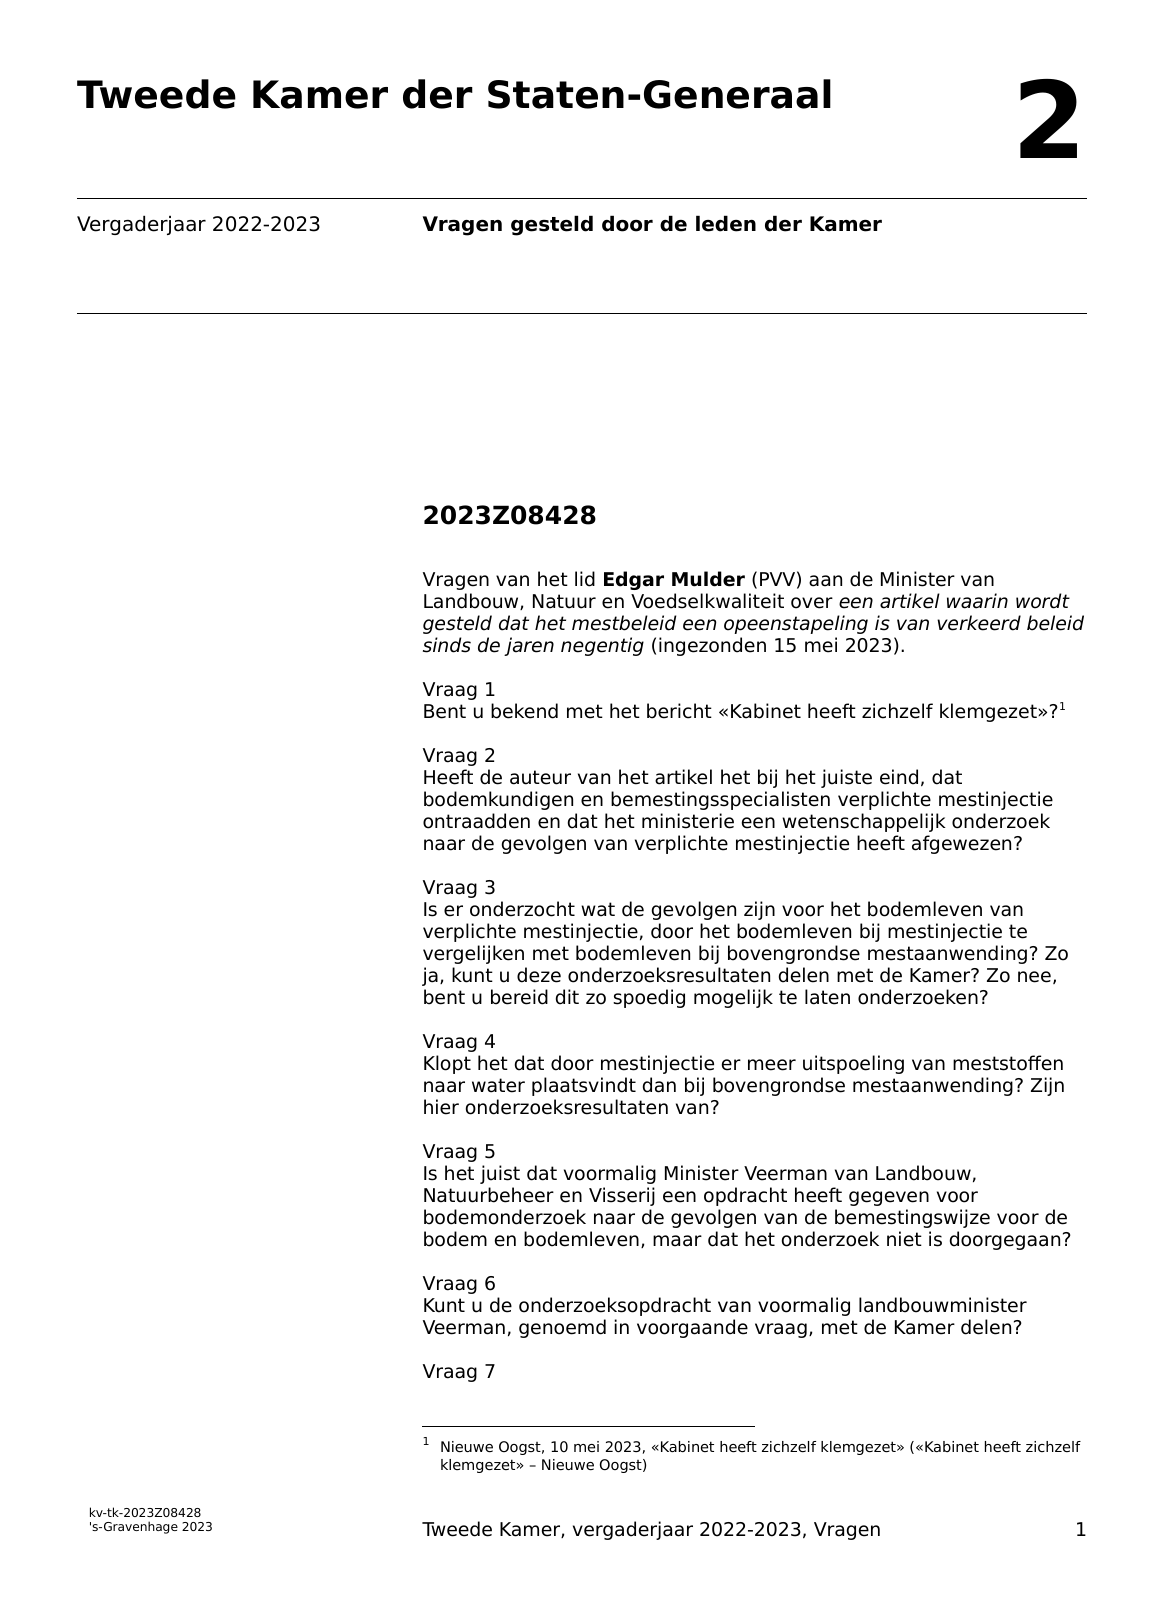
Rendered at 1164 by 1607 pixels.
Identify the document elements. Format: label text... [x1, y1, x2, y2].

text Klopt het dat door mestinjectie er meer uitspoeling van meststoffen naar water plaatsvindt dan bij bovengrondse mestaanwending? Zijn hier onderzoeksresultaten van? [422, 1053, 1087, 1119]
table_header Tweede Kamer der Staten-Generaal [77, 59, 886, 198]
text Kunt u de onderzoeksopdracht van voormalig landbouwminister Veerman, genoemd in voorgaande vraag, met de Kamer delen? [422, 1295, 1087, 1339]
text Vraag 7 [422, 1361, 1087, 1383]
text Vraag 2 [422, 745, 1087, 767]
text Vraag 1 [422, 679, 1087, 701]
text Vraag 6 [422, 1273, 1087, 1295]
text kv-tk-2023Z08428 [88, 1506, 323, 1520]
text Is het juist dat voormalig Minister Veerman van Landbouw, Natuurbeheer en Visserij een opdracht heeft gegeven voor bodemonderzoek naar de gevolgen van de bemestingswijze voor de bodem en bodemleven, maar dat het onderzoek niet is doorgegaan? [422, 1163, 1087, 1251]
text Nieuwe Oogst, 10 mei 2023, «Kabinet heeft zichzelf klemgezet» («Kabinet heeft zichzelf klemgezet» – Nieuwe Oogst) [422, 1435, 1087, 1474]
text 's-Gravenhage 2023 [88, 1520, 323, 1534]
text Vraag 5 [422, 1141, 1087, 1163]
text Heeft de auteur van het artikel het bij het juiste eind, dat bodemkundigen en bemestingsspecialisten verplichte mestinjectie ontraadden en dat het ministerie een wetenschappelijk onderzoek naar de gevolgen van verplichte mestinjectie heeft afgewezen? [422, 767, 1087, 855]
text Vraag 4 [422, 1031, 1087, 1053]
text Is er onderzocht wat de gevolgen zijn voor het bodemleven van verplichte mestinjectie, door het bodemleven bij mestinjectie te vergelijken met bodemleven bij bovengrondse mestaanwending? Zo ja, kunt u deze onderzoeksresultaten delen met de Kamer? Zo nee, bent u bereid dit zo spoedig mogelijk te laten onderzoeken? [422, 899, 1087, 1009]
table_cell Vergaderjaar 2022-2023 [77, 199, 422, 313]
text Vraag 3 [422, 877, 1087, 899]
text 2023Z08428 [422, 501, 1087, 531]
text Vragen van het lid Edgar Mulder (PVV) aan de Minister van Landbouw, Natuur en Voedselkwaliteit over een artikel waarin wordt gesteld dat het mestbeleid een opeenstapeling is van verkeerd beleid sinds de jaren negentig (ingezonden 15 mei 2023). [422, 569, 1087, 657]
table_header 2 [886, 59, 1087, 198]
table_cell Vragen gesteld door de leden der Kamer [422, 199, 1087, 313]
text Bent u bekend met het bericht «Kabinet heeft zichzelf klemgezet»? [422, 701, 1087, 723]
